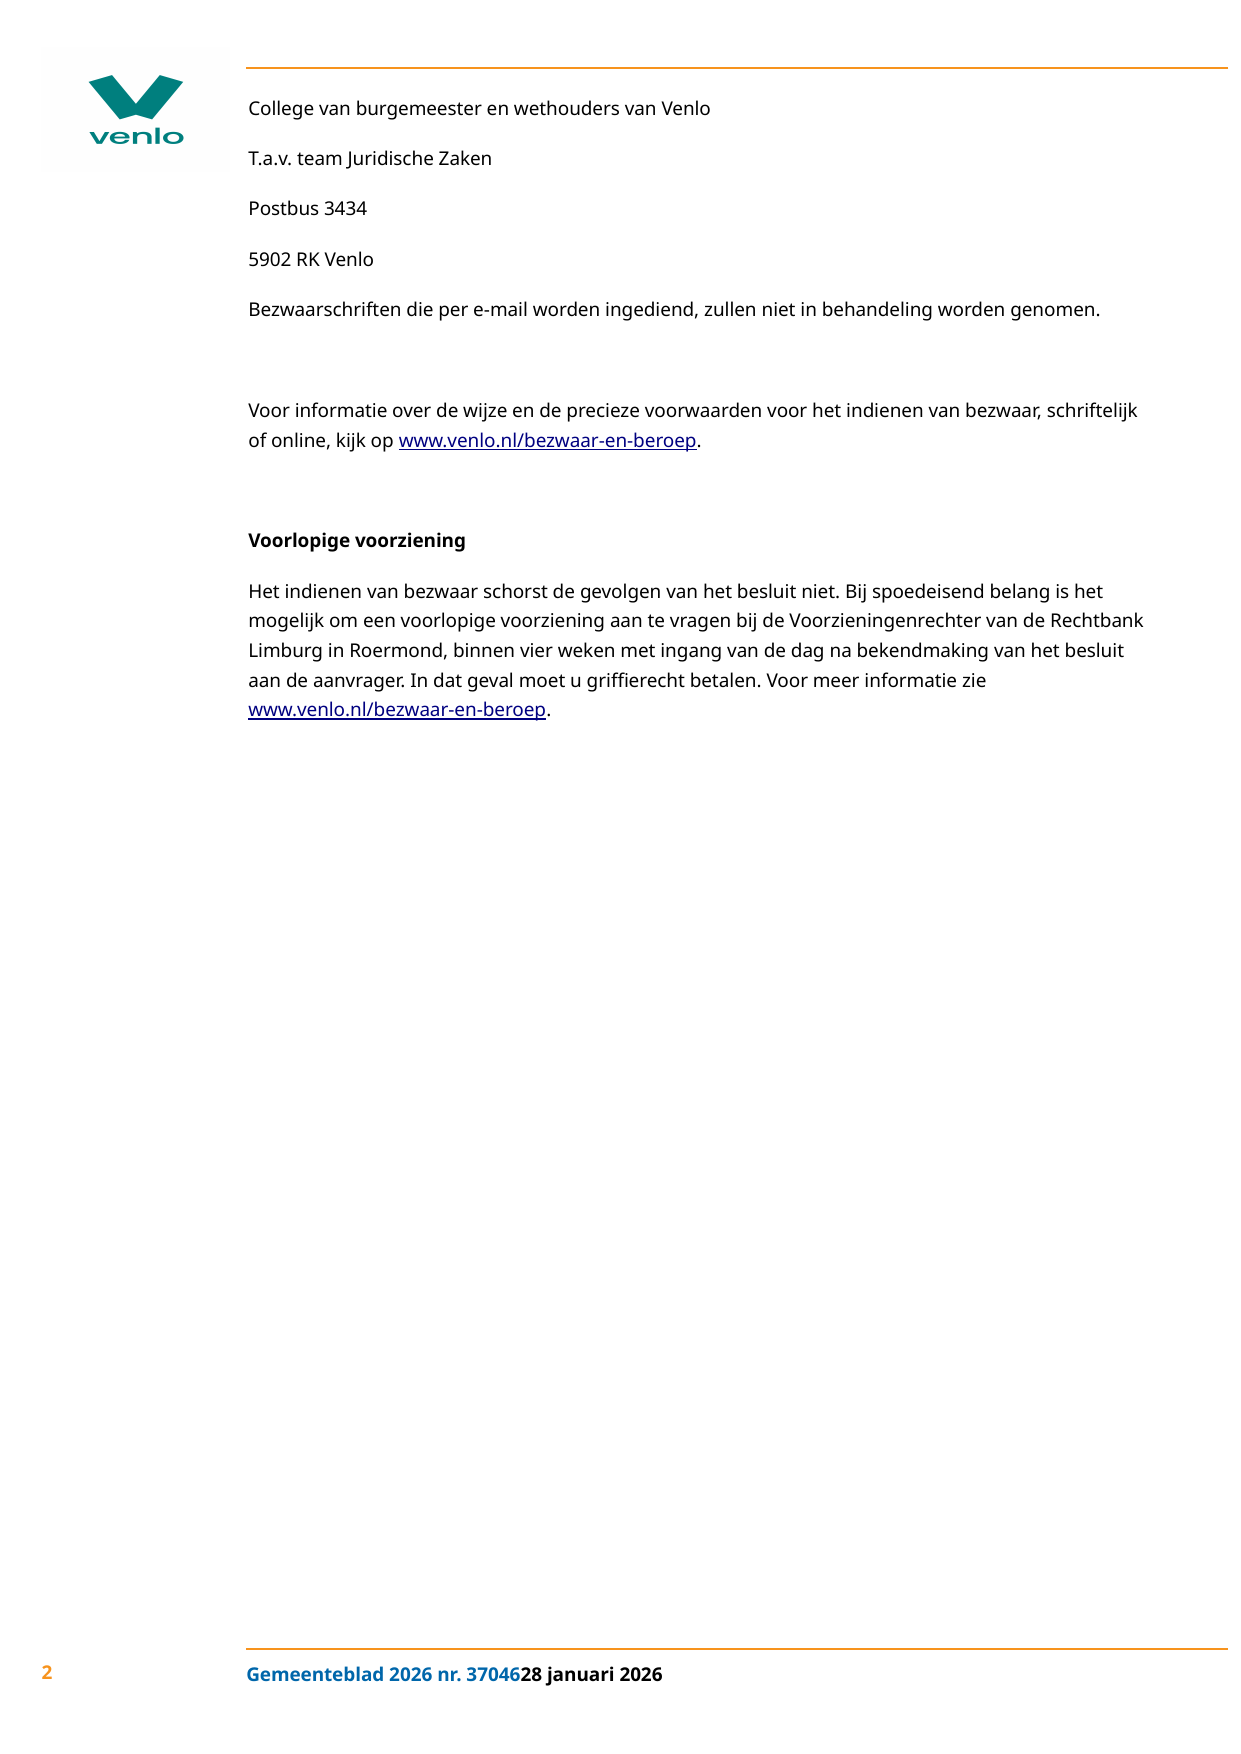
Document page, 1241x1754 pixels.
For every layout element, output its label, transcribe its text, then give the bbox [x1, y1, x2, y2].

text Bezwaarschriften die per e-mail worden ingediend, zullen niet in behandeling worden genomen. [248, 296, 1152, 322]
text Voor informatie over de wijze en de precieze voorwaarden voor het indienen van bezwaar, schriftelijk of online, kijk op www.venlo.nl/bezwaar-en-beroep. [248, 397, 1152, 453]
text Postbus 3434 [248, 196, 1152, 221]
picture [41, 47, 231, 172]
text Voorlopige voorziening [248, 528, 1152, 553]
text 5902 RK Venlo [248, 246, 1152, 272]
text T.a.v. team Juridische Zaken [248, 145, 1152, 171]
text Het indienen van bezwaar schorst de gevolgen van het besluit niet. Bij spoedeisend belang is het mogelijk om een voorlopige voorziening aan te vragen bij de Voorzieningenrechter van de Rechtbank Limburg in Roermond, binnen vier weken met ingang van de dag na bekendmaking van het besluit aan de aanvrager. In dat geval moet u griffierecht betalen. Voor meer informatie zie www.venlo.nl/bezwaar-en-beroep. [248, 578, 1152, 722]
text College van burgemeester en wethouders van Venlo [248, 95, 1152, 121]
